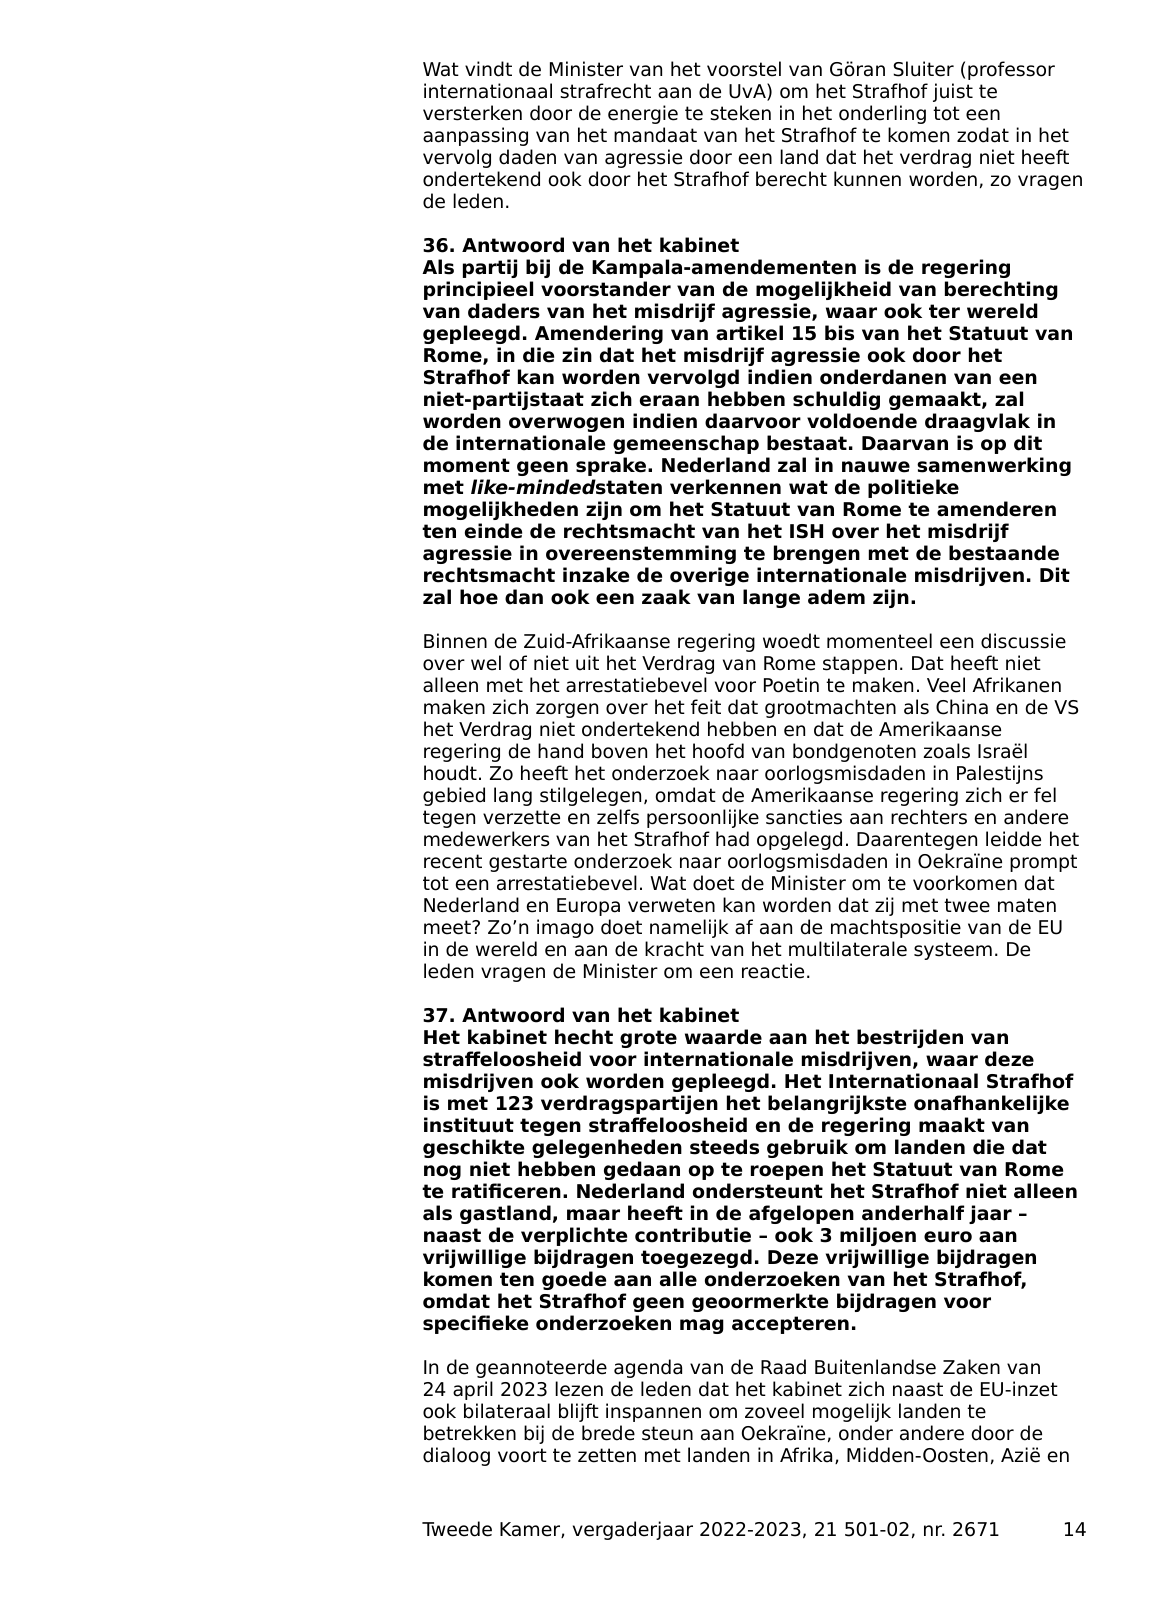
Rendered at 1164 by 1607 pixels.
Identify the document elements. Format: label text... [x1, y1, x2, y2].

text 37. Antwoord van het kabinet [422, 1005, 1087, 1027]
text Binnen de Zuid-Afrikaanse regering woedt momenteel een discussie over wel of niet uit het Verdrag van Rome stappen. Dat heeft niet alleen met het arrestatiebevel voor Poetin te maken. Veel Afrikanen maken zich zorgen over het feit dat grootmachten als China en de VS het Verdrag niet ondertekend hebben en dat de Amerikaanse regering de hand boven het hoofd van bondgenoten zoals Israël houdt. Zo heeft het onderzoek naar oorlogsmisdaden in Palestijns gebied lang stilgelegen, omdat de Amerikaanse regering zich er fel tegen verzette en zelfs persoonlijke sancties aan rechters en andere medewerkers van het Strafhof had opgelegd. Daarentegen leidde het recent gestarte onderzoek naar oorlogsmisdaden in Oekraïne prompt tot een arrestatiebevel. Wat doet de Minister om te voorkomen dat Nederland en Europa verweten kan worden dat zij met twee maten meet? Zo’n imago doet namelijk af aan de machtspositie van de EU in de wereld en aan de kracht van het multilaterale systeem. De leden vragen de Minister om een reactie. [422, 631, 1087, 983]
text Als partij bij de Kampala-amendementen is de regering principieel voorstander van de mogelijkheid van berechting van daders van het misdrijf agressie, waar ook ter wereld gepleegd. Amendering van artikel 15 bis van het Statuut van Rome, in die zin dat het misdrijf agressie ook door het Strafhof kan worden vervolgd indien onderdanen van een niet-partijstaat zich eraan hebben schuldig gemaakt, zal worden overwogen indien daarvoor voldoende draagvlak in de internationale gemeenschap bestaat. Daarvan is op dit moment geen sprake. Nederland zal in nauwe samenwerking met like-mindedstaten verkennen wat de politieke mogelijkheden zijn om het Statuut van Rome te amenderen ten einde de rechtsmacht van het ISH over het misdrijf agressie in overeenstemming te brengen met de bestaande rechtsmacht inzake de overige internationale misdrijven. Dit zal hoe dan ook een zaak van lange adem zijn. [422, 257, 1087, 609]
text 36. Antwoord van het kabinet [422, 235, 1087, 257]
text Wat vindt de Minister van het voorstel van Göran Sluiter (professor internationaal strafrecht aan de UvA) om het Strafhof juist te versterken door de energie te steken in het onderling tot een aanpassing van het mandaat van het Strafhof te komen zodat in het vervolg daden van agressie door een land dat het verdrag niet heeft ondertekend ook door het Strafhof berecht kunnen worden, zo vragen de leden. [422, 59, 1087, 213]
text In de geannoteerde agenda van de Raad Buitenlandse Zaken van 24 april 2023 lezen de leden dat het kabinet zich naast de EU-inzet ook bilateraal blijft inspannen om zoveel mogelijk landen te betrekken bij de brede steun aan Oekraïne, onder andere door de dialoog voort te zetten met landen in Afrika, Midden-Oosten, Azië en [422, 1357, 1087, 1467]
text Het kabinet hecht grote waarde aan het bestrijden van straffeloosheid voor internationale misdrijven, waar deze misdrijven ook worden gepleegd. Het Internationaal Strafhof is met 123 verdragspartijen het belangrijkste onafhankelijke instituut tegen straffeloosheid en de regering maakt van geschikte gelegenheden steeds gebruik om landen die dat nog niet hebben gedaan op te roepen het Statuut van Rome te ratificeren. Nederland ondersteunt het Strafhof niet alleen als gastland, maar heeft in de afgelopen anderhalf jaar – naast de verplichte contributie – ook 3 miljoen euro aan vrijwillige bijdragen toegezegd. Deze vrijwillige bijdragen komen ten goede aan alle onderzoeken van het Strafhof, omdat het Strafhof geen geoormerkte bijdragen voor specifieke onderzoeken mag accepteren. [422, 1027, 1087, 1334]
